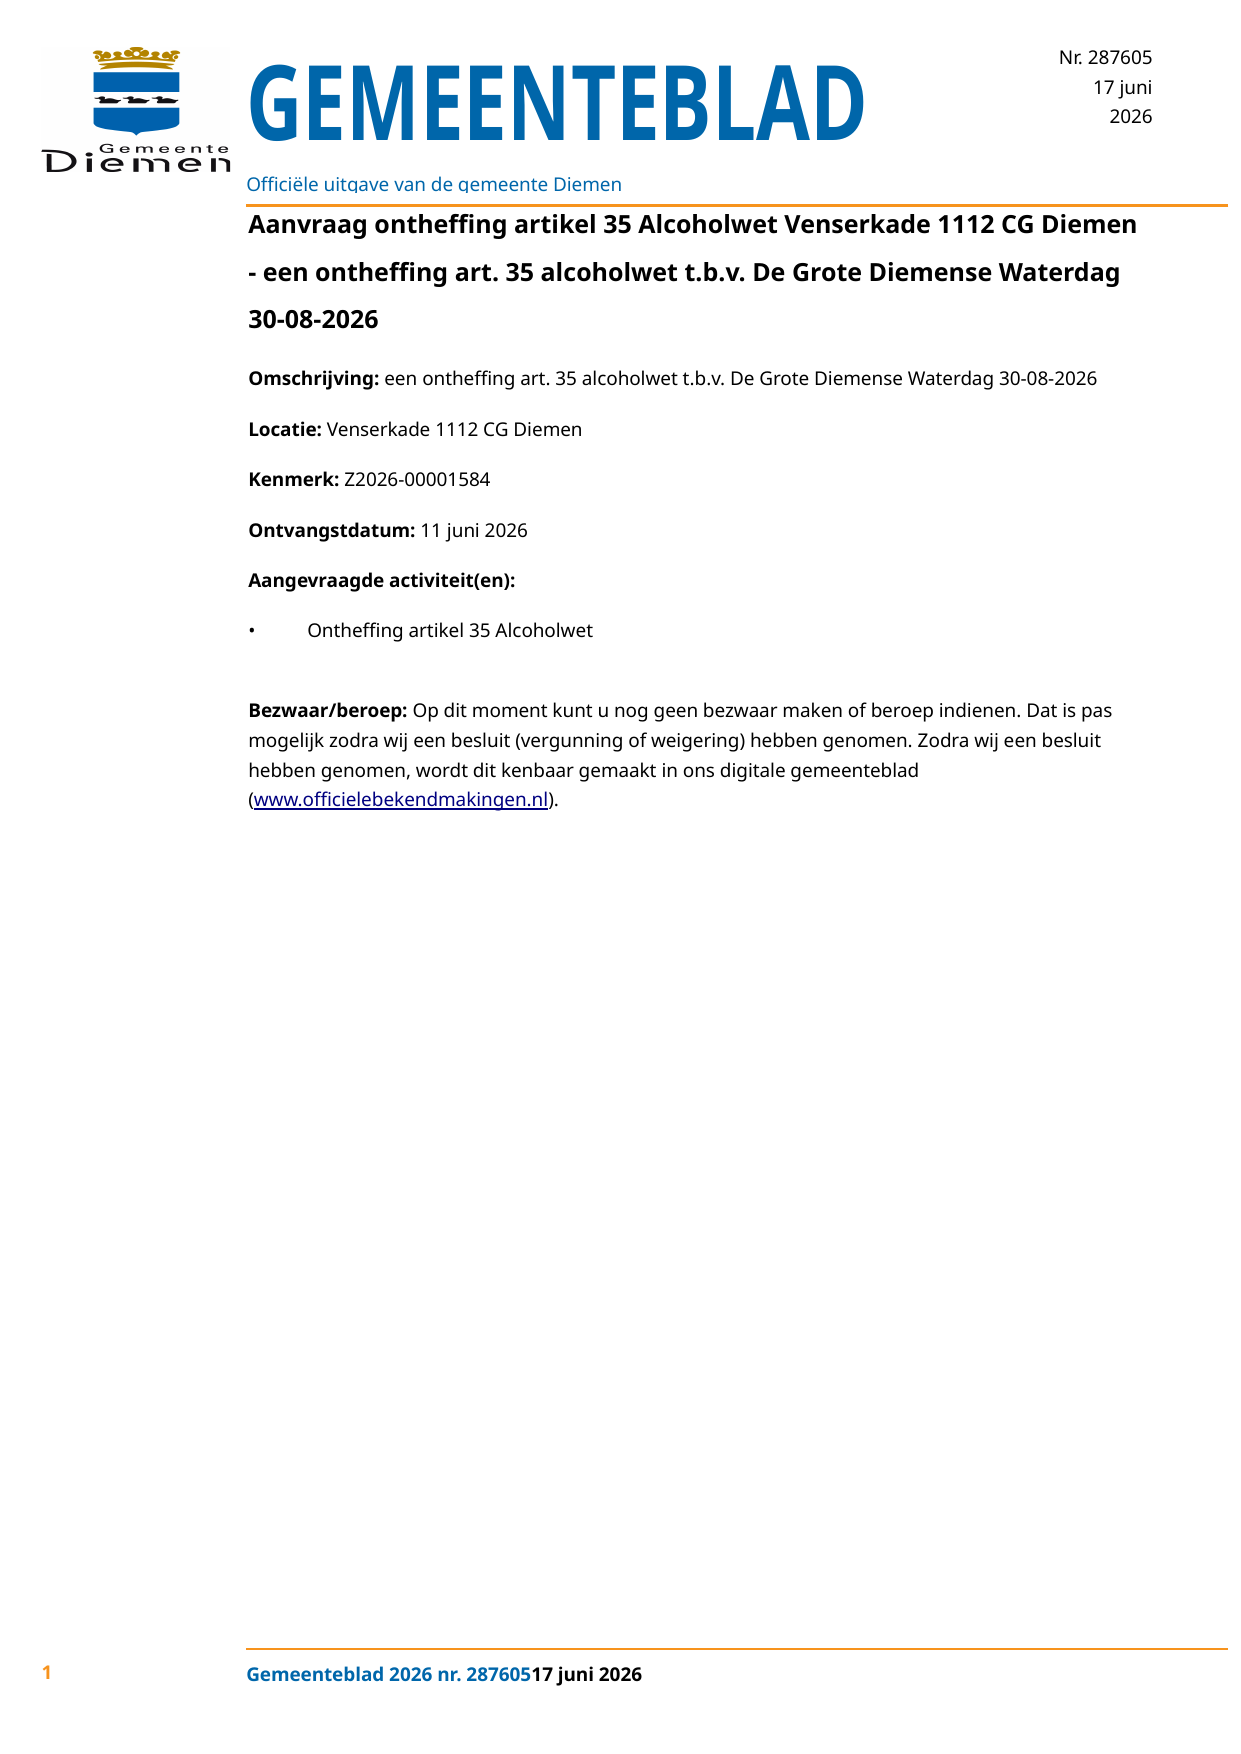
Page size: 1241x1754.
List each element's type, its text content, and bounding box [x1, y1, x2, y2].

text Aangevraagde activiteit(en): [248, 567, 1152, 593]
text Kenmerk: Z2026-00001584 [248, 466, 1152, 492]
text Bezwaar/beroep: Op dit moment kunt u nog geen bezwaar maken of beroep indienen. Dat is pas mogelijk zodra wij een besluit (vergunning of weigering) hebben genomen. Zodra wij een besluit hebben genomen, wordt dit kenbaar gemaakt in ons digitale gemeenteblad (www.officielebekendmakingen.nl). [248, 698, 1152, 812]
text Locatie: Venserkade 1112 CG Diemen [248, 416, 1152, 442]
text Aanvraag ontheffing artikel 35 Alcoholwet Venserkade 1112 CG Diemen - een ontheffing art. 35 alcoholwet t.b.v. De Grote Diemense Waterdag 30-08-2026 [248, 207, 1152, 336]
text Ontvangstdatum: 11 juni 2026 [248, 517, 1152, 542]
list Ontheffing artikel 35 Alcoholwet [248, 618, 1152, 643]
text Omschrijving: een ontheffing art. 35 alcoholwet t.b.v. De Grote Diemense Waterdag 30-08-2026 [248, 366, 1152, 391]
picture [41, 47, 231, 172]
